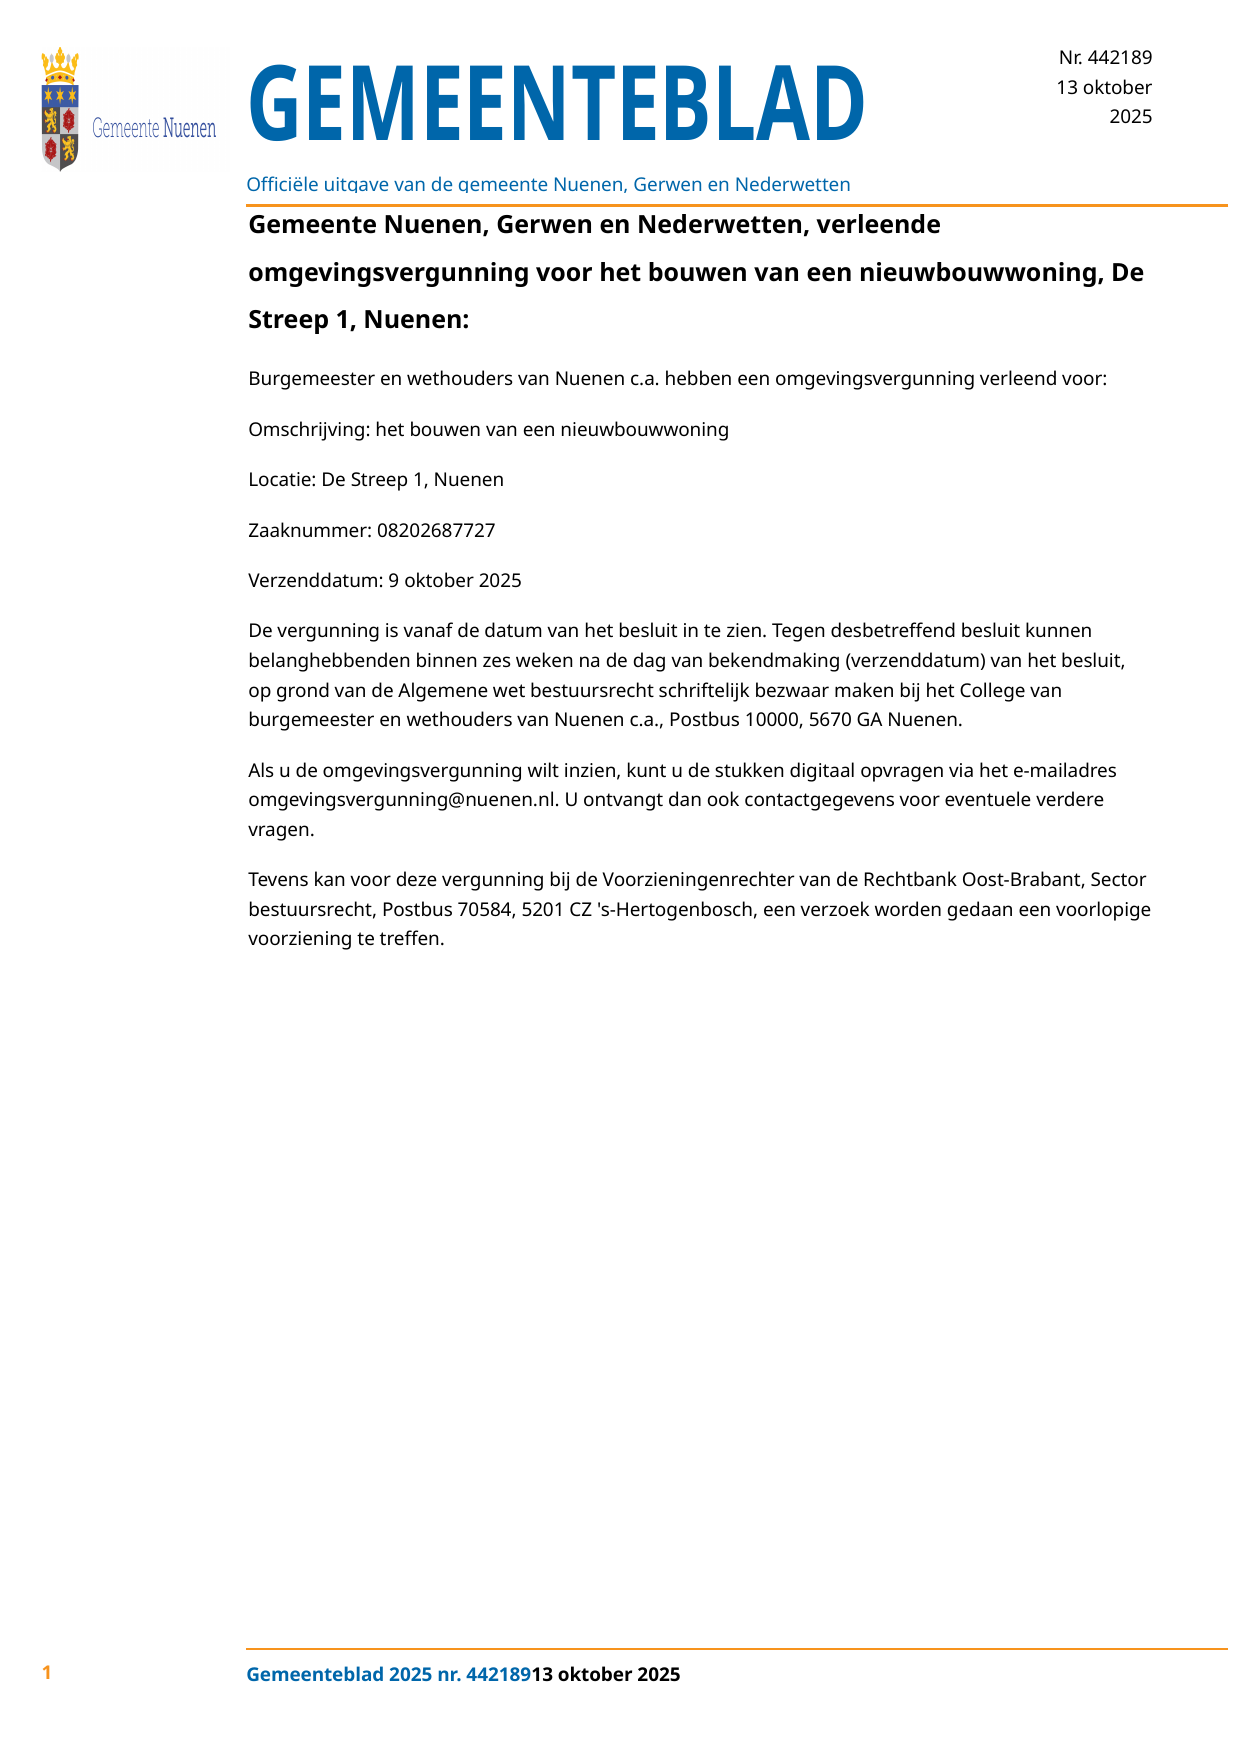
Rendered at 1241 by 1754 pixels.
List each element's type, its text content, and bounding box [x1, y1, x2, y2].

text Locatie: De Streep 1, Nuenen [248, 466, 1152, 492]
picture [41, 47, 231, 172]
text Tevens kan voor deze vergunning bij de Voorzieningenrechter van de Rechtbank Oost-Brabant, Sector bestuursrecht, Postbus 70584, 5201 CZ 's-Hertogenbosch, een verzoek worden gedaan een voorlopige voorziening te treffen. [248, 866, 1152, 951]
text De vergunning is vanaf de datum van het besluit in te zien. Tegen desbetreffend besluit kunnen belanghebbenden binnen zes weken na de dag van bekendmaking (verzenddatum) van het besluit, op grond van de Algemene wet bestuursrecht schriftelijk bezwaar maken bij het College van burgemeester en wethouders van Nuenen c.a., Postbus 10000, 5670 GA Nuenen. [248, 618, 1152, 732]
text Burgemeester en wethouders van Nuenen c.a. hebben een omgevingsvergunning verleend voor: [248, 366, 1152, 391]
text Zaaknummer: 08202687727 [248, 517, 1152, 542]
text Als u de omgevingsvergunning wilt inzien, kunt u de stukken digitaal opvragen via het e-mailadres omgevingsvergunning@nuenen.nl. U ontvangt dan ook contactgegevens voor eventuele verdere vragen. [248, 757, 1152, 842]
text Verzenddatum: 9 oktober 2025 [248, 567, 1152, 593]
text Omschrijving: het bouwen van een nieuwbouwwoning [248, 416, 1152, 442]
text Gemeente Nuenen, Gerwen en Nederwetten, verleende omgevingsvergunning voor het bouwen van een nieuwbouwwoning, De Streep 1, Nuenen: [248, 207, 1152, 336]
